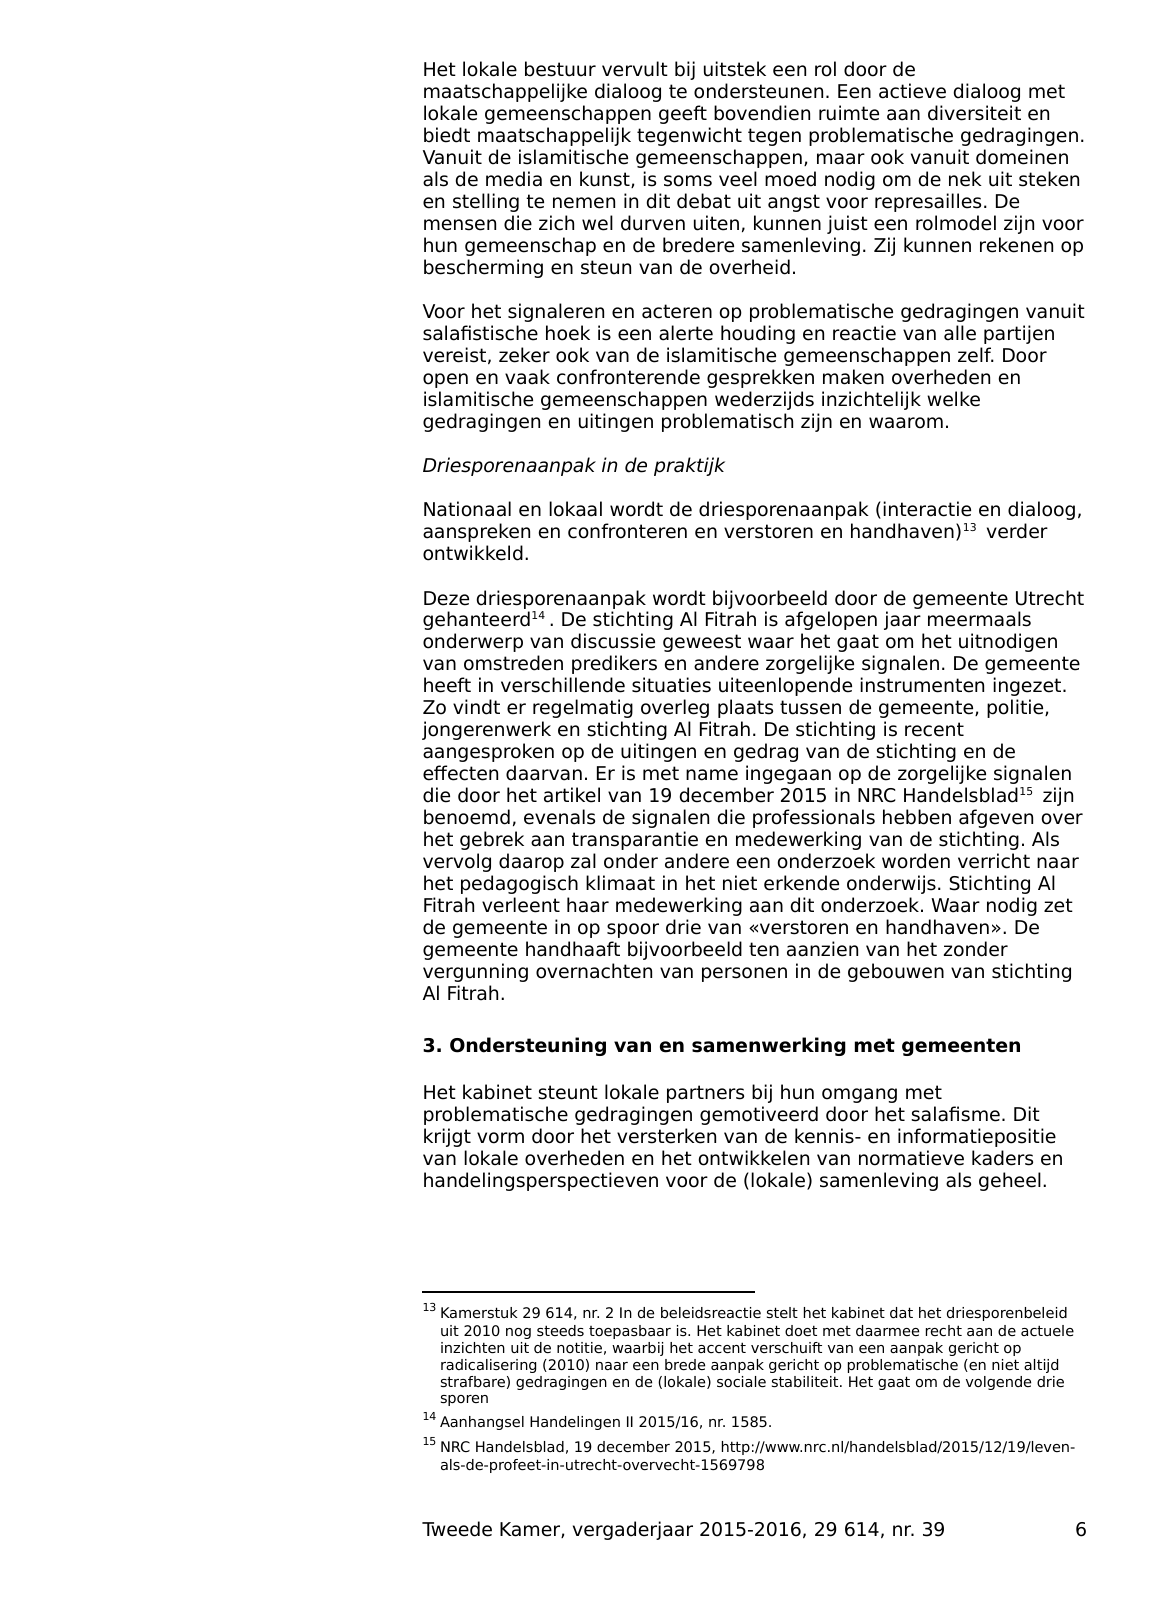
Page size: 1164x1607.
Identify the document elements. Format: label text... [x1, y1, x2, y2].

subtitle 3. Ondersteuning van en samenwerking met gemeenten [422, 1035, 1087, 1057]
text Het kabinet steunt lokale partners bij hun omgang met problematische gedragingen gemotiveerd door het salafisme. Dit krijgt vorm door het versterken van de kennis- en informatiepositie van lokale overheden en het ontwikkelen van normatieve kaders en handelingsperspectieven voor de (lokale) samenleving als geheel. [422, 1082, 1087, 1192]
subtitle Driesporenaanpak in de praktijk [422, 455, 1087, 477]
text Voor het signaleren en acteren op problematische gedragingen vanuit salafistische hoek is een alerte houding en reactie van alle partijen vereist, zeker ook van de islamitische gemeenschappen zelf. Door open en vaak confronterende gesprekken maken overheden en islamitische gemeenschappen wederzijds inzichtelijk welke gedragingen en uitingen problematisch zijn en waarom. [422, 301, 1087, 433]
text NRC Handelsblad, 19 december 2015, http://www.nrc.nl/handelsblad/2015/12/19/leven-als-de-profeet-in-utrecht-overvecht-1569798 [422, 1435, 1087, 1474]
text Het lokale bestuur vervult bij uitstek een rol door de maatschappelijke dialoog te ondersteunen. Een actieve dialoog met lokale gemeenschappen geeft bovendien ruimte aan diversiteit en biedt maatschappelijk tegenwicht tegen problematische gedragingen. Vanuit de islamitische gemeenschappen, maar ook vanuit domeinen als de media en kunst, is soms veel moed nodig om de nek uit steken en stelling te nemen in dit debat uit angst voor represailles. De mensen die zich wel durven uiten, kunnen juist een rolmodel zijn voor hun gemeenschap en de bredere samenleving. Zij kunnen rekenen op bescherming en steun van de overheid. [422, 59, 1087, 279]
text Aanhangsel Handelingen II 2015/16, nr. 1585. [422, 1410, 1087, 1432]
text Deze driesporenaanpak wordt bijvoorbeeld door de gemeente Utrecht gehanteerd. De stichting Al Fitrah is afgelopen jaar meermaals onderwerp van discussie geweest waar het gaat om het uitnodigen van omstreden predikers en andere zorgelijke signalen. De gemeente heeft in verschillende situaties uiteenlopende instrumenten ingezet. Zo vindt er regelmatig overleg plaats tussen de gemeente, politie, jongerenwerk en stichting Al Fitrah. De stichting is recent aangesproken op de uitingen en gedrag van de stichting en de effecten daarvan. Er is met name ingegaan op de zorgelijke signalen die door het artikel van 19 december 2015 in NRC Handelsblad zijn benoemd, evenals de signalen die professionals hebben afgeven over het gebrek aan transparantie en medewerking van de stichting. Als vervolg daarop zal onder andere een onderzoek worden verricht naar het pedagogisch klimaat in het niet erkende onderwijs. Stichting Al Fitrah verleent haar medewerking aan dit onderzoek. Waar nodig zet de gemeente in op spoor drie van «verstoren en handhaven». De gemeente handhaaft bijvoorbeeld ten aanzien van het zonder vergunning overnachten van personen in de gebouwen van stichting Al Fitrah. [422, 587, 1087, 1005]
text Nationaal en lokaal wordt de driesporenaanpak (interactie en dialoog, aanspreken en confronteren en verstoren en handhaven) verder ontwikkeld. [422, 499, 1087, 565]
text Kamerstuk 29 614, nr. 2 In de beleidsreactie stelt het kabinet dat het driesporenbeleid uit 2010 nog steeds toepasbaar is. Het kabinet doet met daarmee recht aan de actuele inzichten uit de notitie, waarbij het accent verschuift van een aanpak gericht op radicalisering (2010) naar een brede aanpak gericht op problematische (en niet altijd strafbare) gedragingen en de (lokale) sociale stabiliteit. Het gaat om de volgende drie sporen [422, 1301, 1087, 1407]
